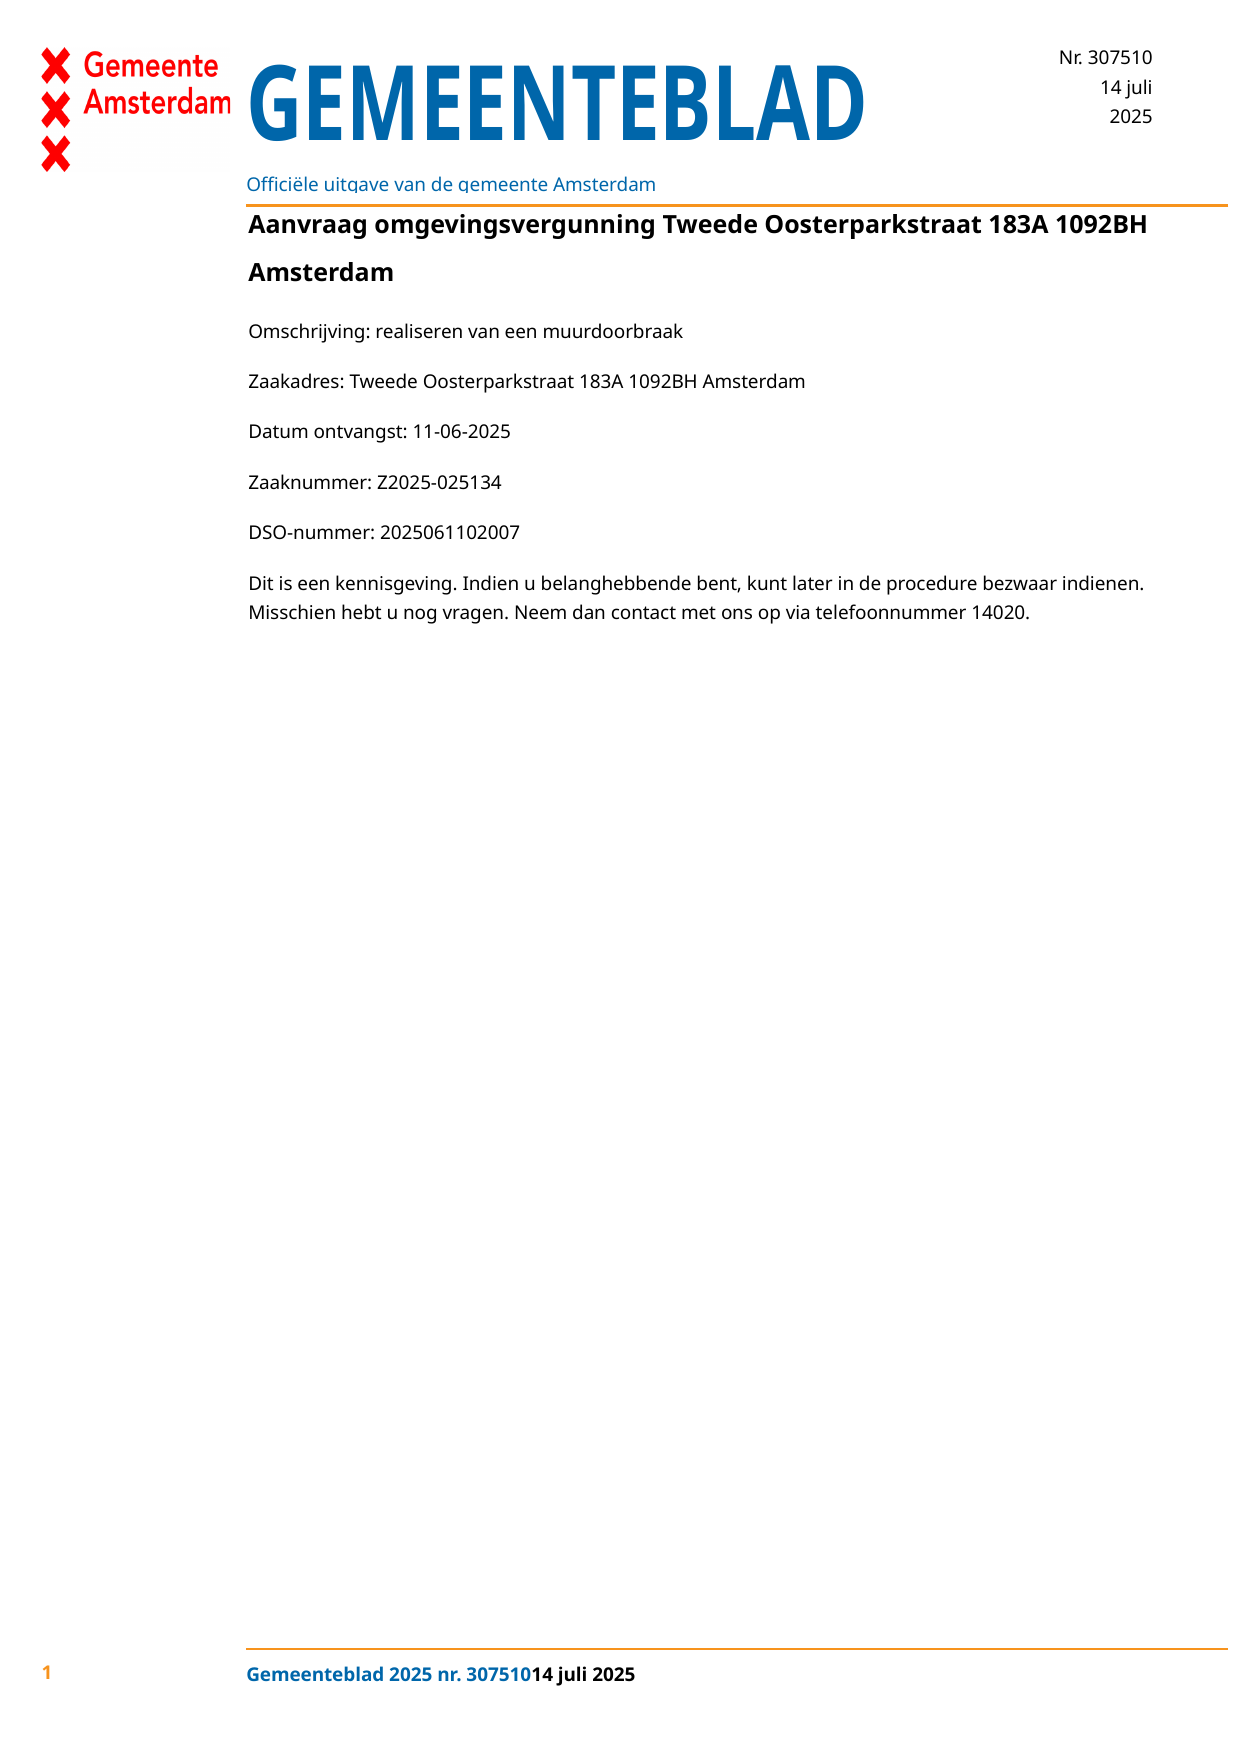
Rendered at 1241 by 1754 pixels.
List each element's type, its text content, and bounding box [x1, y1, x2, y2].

text Zaakadres: Tweede Oosterparkstraat 183A 1092BH Amsterdam [248, 368, 1152, 394]
picture [41, 47, 231, 172]
text Omschrijving: realiseren van een muurdoorbraak [248, 318, 1152, 344]
text Aanvraag omgevingsvergunning Tweede Oosterparkstraat 183A 1092BH Amsterdam [248, 207, 1152, 288]
text Dit is een kennisgeving. Indien u belanghebbende bent, kunt later in de procedure bezwaar indienen. Misschien hebt u nog vragen. Neem dan contact met ons op via telefoonnummer 14020. [248, 570, 1152, 625]
text DSO-nummer: 2025061102007 [248, 519, 1152, 545]
text Zaaknummer: Z2025-025134 [248, 469, 1152, 495]
text Datum ontvangst: 11-06-2025 [248, 419, 1152, 444]
